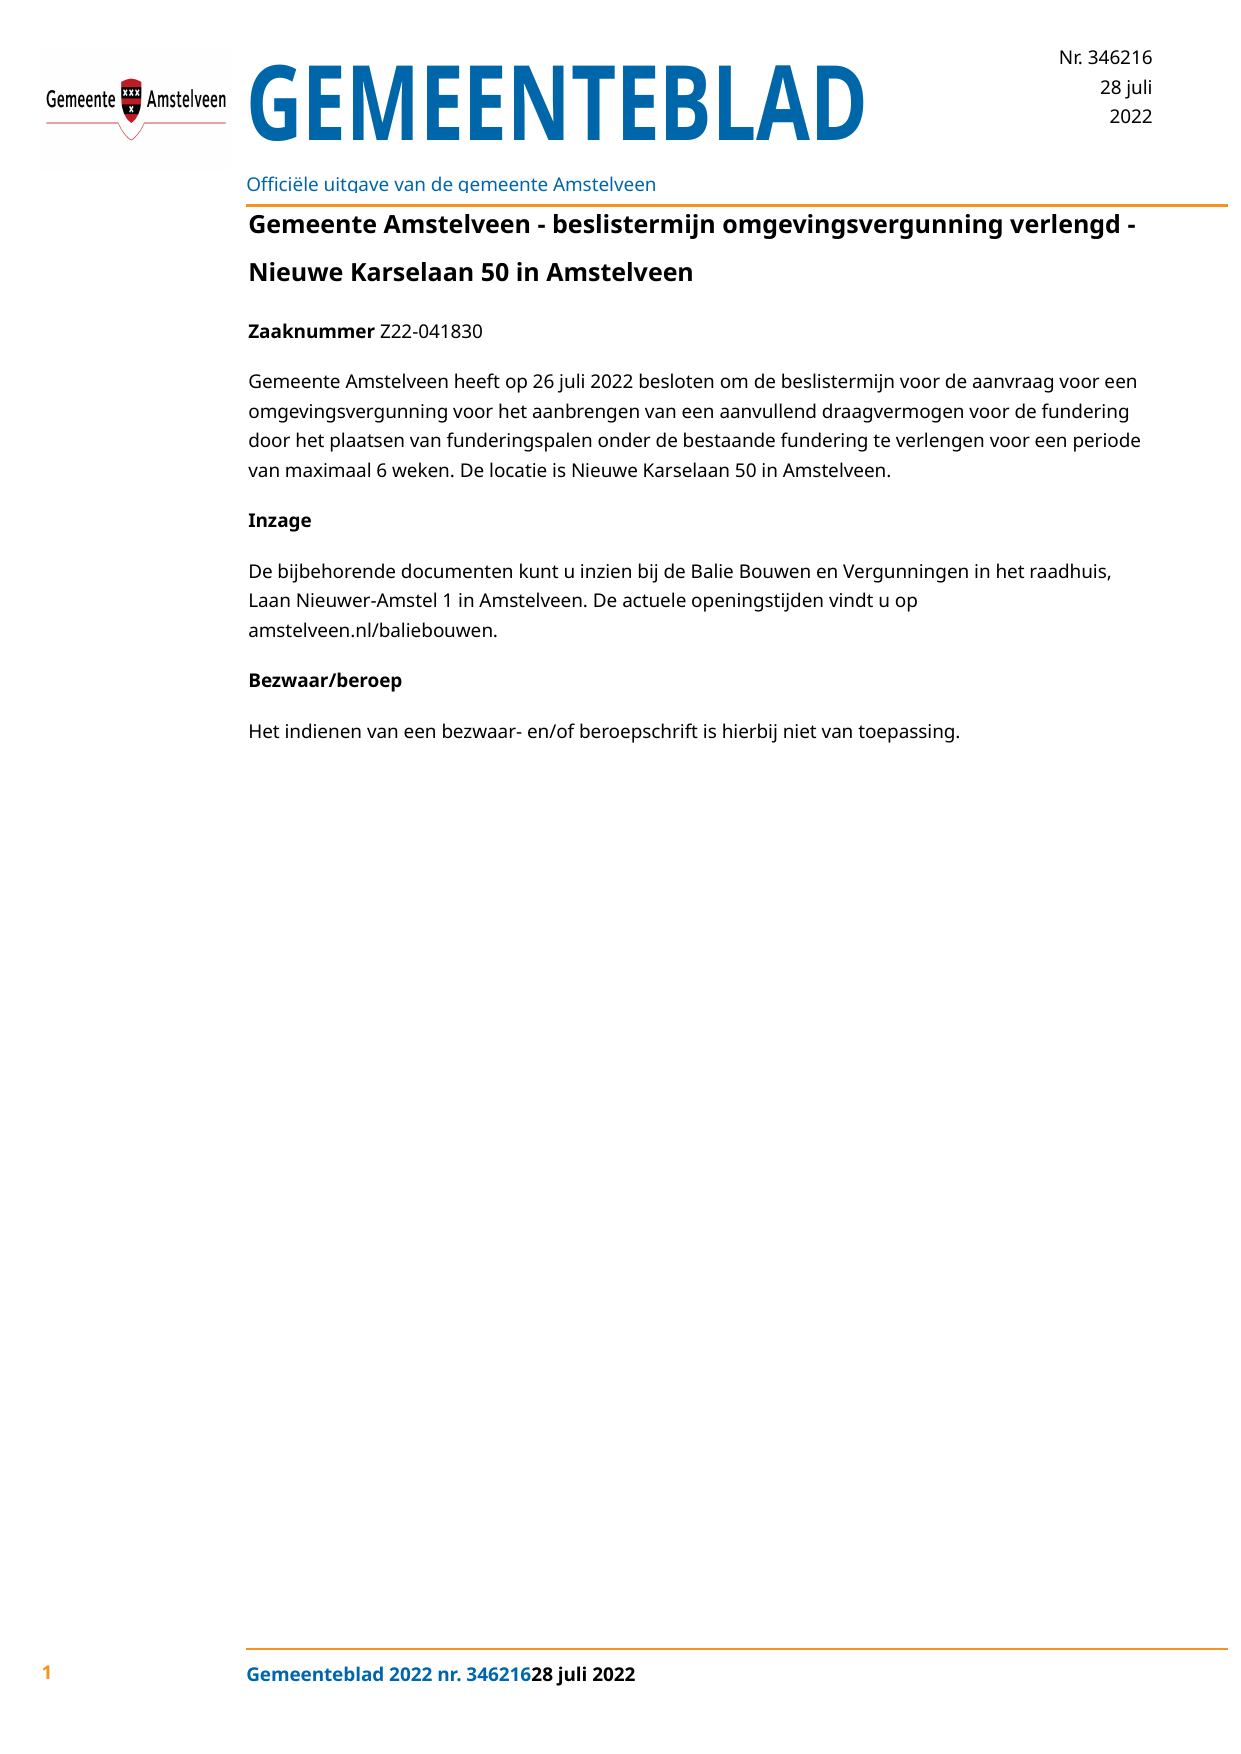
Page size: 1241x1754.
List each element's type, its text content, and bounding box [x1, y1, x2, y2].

text Het indienen van een bezwaar- en/of beroepschrift is hierbij niet van toepassing. [248, 718, 1152, 744]
picture [41, 47, 231, 172]
text Zaaknummer Z22-041830 [248, 318, 1152, 344]
text Bezwaar/beroep [248, 667, 1152, 693]
text Gemeente Amstelveen - beslistermijn omgevingsvergunning verlengd - Nieuwe Karselaan 50 in Amstelveen [248, 207, 1152, 288]
text Gemeente Amstelveen heeft op 26 juli 2022 besloten om de beslistermijn voor de aanvraag voor een omgevingsvergunning voor het aanbrengen van een aanvullend draagvermogen voor de fundering door het plaatsen van funderingspalen onder de bestaande fundering te verlengen voor een periode van maximaal 6 weken. De locatie is Nieuwe Karselaan 50 in Amstelveen. [248, 368, 1152, 483]
text De bijbehorende documenten kunt u inzien bij de Balie Bouwen en Vergunningen in het raadhuis, Laan Nieuwer-Amstel 1 in Amstelveen. De actuele openingstijden vindt u op amstelveen.nl/baliebouwen. [248, 558, 1152, 643]
text Inzage [248, 507, 1152, 533]
